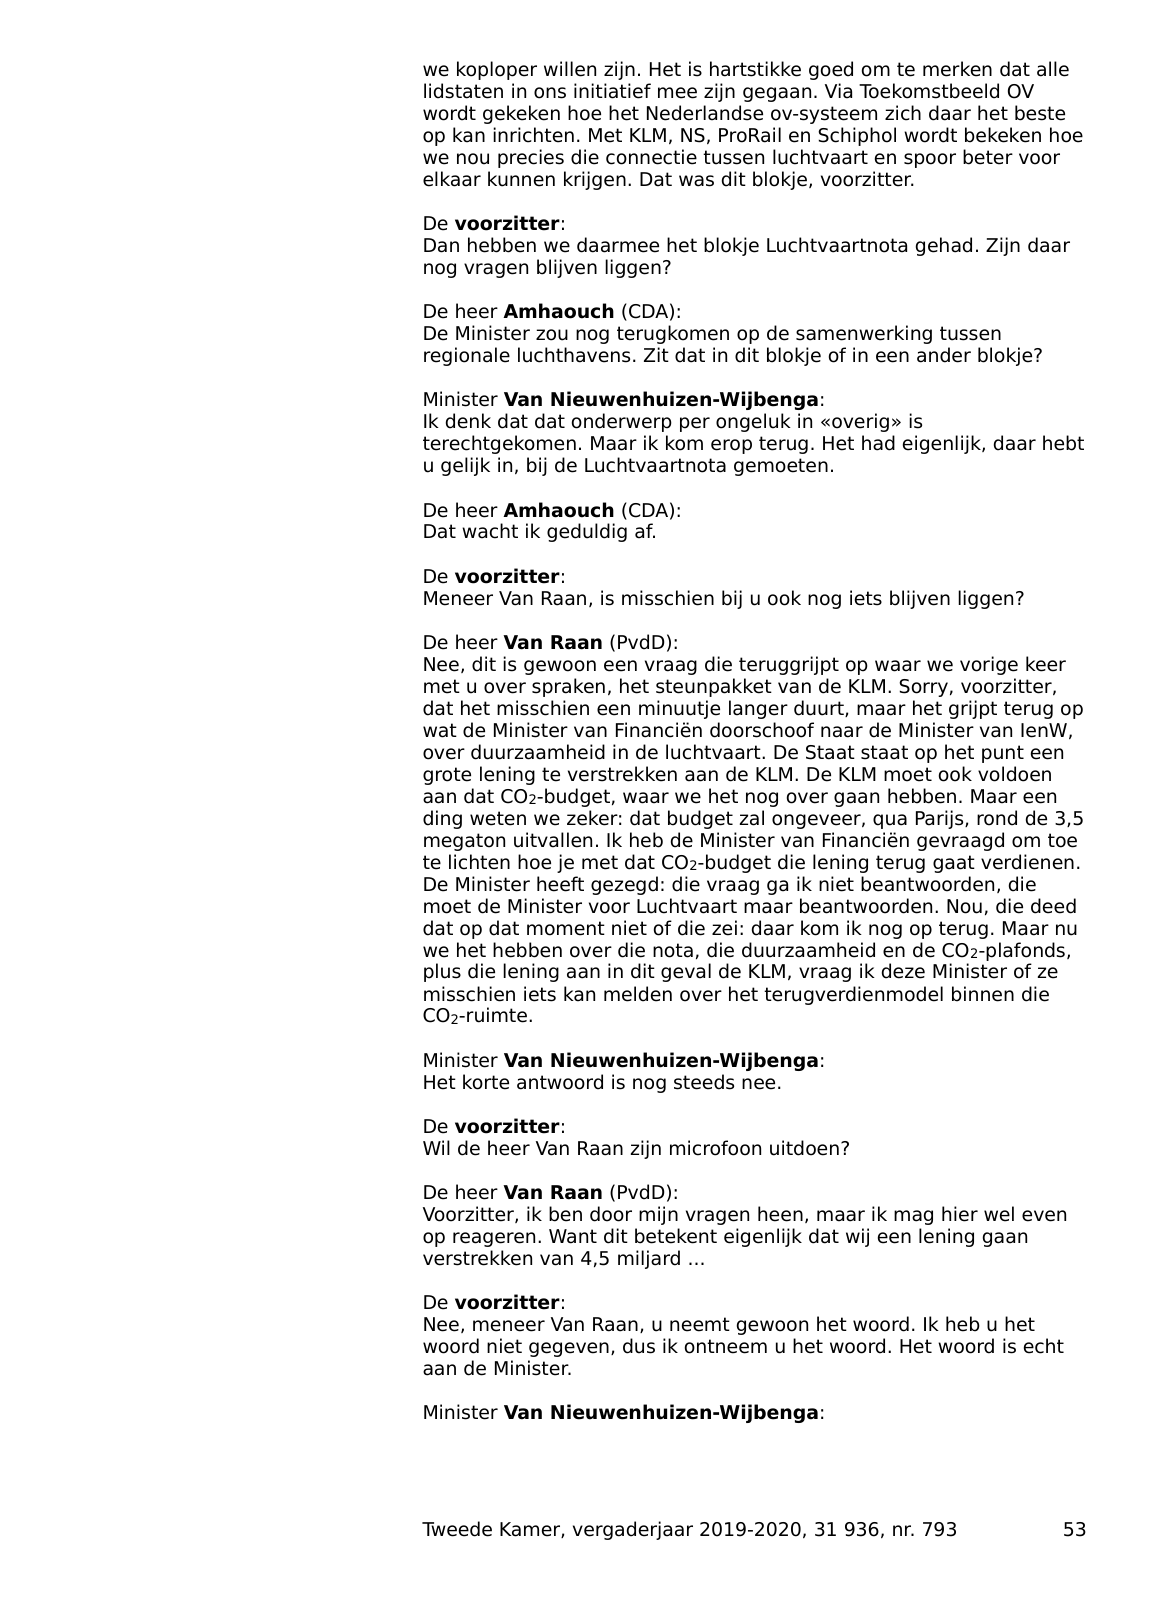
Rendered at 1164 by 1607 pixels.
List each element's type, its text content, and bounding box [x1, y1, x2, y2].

text Voorzitter, ik ben door mijn vragen heen, maar ik mag hier wel even op reageren. Want dit betekent eigenlijk dat wij een lening gaan verstrekken van 4,5 miljard ... [422, 1204, 1087, 1270]
text Dan hebben we daarmee het blokje Luchtvaartnota gehad. Zijn daar nog vragen blijven liggen? [422, 235, 1087, 279]
text Minister Van Nieuwenhuizen-Wijbenga: [422, 1402, 1087, 1424]
text Minister Van Nieuwenhuizen-Wijbenga: [422, 389, 1087, 411]
text De voorzitter: [422, 1292, 1087, 1314]
text De Minister zou nog terugkomen op de samenwerking tussen regionale luchthavens. Zit dat in dit blokje of in een ander blokje? [422, 323, 1087, 367]
text Meneer Van Raan, is misschien bij u ook nog iets blijven liggen? [422, 588, 1087, 609]
text De heer Van Raan (PvdD): [422, 632, 1087, 654]
text De heer Amhaouch (CDA): [422, 499, 1087, 521]
text we koploper willen zijn. Het is hartstikke goed om te merken dat alle lidstaten in ons initiatief mee zijn gegaan. Via Toekomstbeeld OV wordt gekeken hoe het Nederlandse ov-systeem zich daar het beste op kan inrichten. Met KLM, NS, ProRail en Schiphol wordt bekeken hoe we nou precies die connectie tussen luchtvaart en spoor beter voor elkaar kunnen krijgen. Dat was dit blokje, voorzitter. [422, 59, 1087, 191]
text Wil de heer Van Raan zijn microfoon uitdoen? [422, 1138, 1087, 1160]
text De heer Van Raan (PvdD): [422, 1182, 1087, 1204]
text Minister Van Nieuwenhuizen-Wijbenga: [422, 1049, 1087, 1072]
text Nee, meneer Van Raan, u neemt gewoon het woord. Ik heb u het woord niet gegeven, dus ik ontneem u het woord. Het woord is echt aan de Minister. [422, 1314, 1087, 1380]
text De voorzitter: [422, 566, 1087, 588]
text Het korte antwoord is nog steeds nee. [422, 1072, 1087, 1093]
text Nee, dit is gewoon een vraag die teruggrijpt op waar we vorige keer met u over spraken, het steunpakket van de KLM. Sorry, voorzitter, dat het misschien een minuutje langer duurt, maar het grijpt terug op wat de Minister van Financiën doorschoof naar de Minister van IenW, over duurzaamheid in de luchtvaart. De Staat staat op het punt een grote lening te verstrekken aan de KLM. De KLM moet ook voldoen aan dat CO2-budget, waar we het nog over gaan hebben. Maar een ding weten we zeker: dat budget zal ongeveer, qua Parijs, rond de 3,5 megaton uitvallen. Ik heb de Minister van Financiën gevraagd om toe te lichten hoe je met dat CO2-budget die lening terug gaat verdienen. De Minister heeft gezegd: die vraag ga ik niet beantwoorden, die moet de Minister voor Luchtvaart maar beantwoorden. Nou, die deed dat op dat moment niet of die zei: daar kom ik nog op terug. Maar nu we het hebben over die nota, die duurzaamheid en de CO2-plafonds, plus die lening aan in dit geval de KLM, vraag ik deze Minister of ze misschien iets kan melden over het terugverdienmodel binnen die CO2-ruimte. [422, 654, 1087, 1027]
text De voorzitter: [422, 1116, 1087, 1138]
text De heer Amhaouch (CDA): [422, 301, 1087, 323]
text Dat wacht ik geduldig af. [422, 521, 1087, 543]
text Ik denk dat dat onderwerp per ongeluk in «overig» is terechtgekomen. Maar ik kom erop terug. Het had eigenlijk, daar hebt u gelijk in, bij de Luchtvaartnota gemoeten. [422, 411, 1087, 477]
text De voorzitter: [422, 213, 1087, 235]
